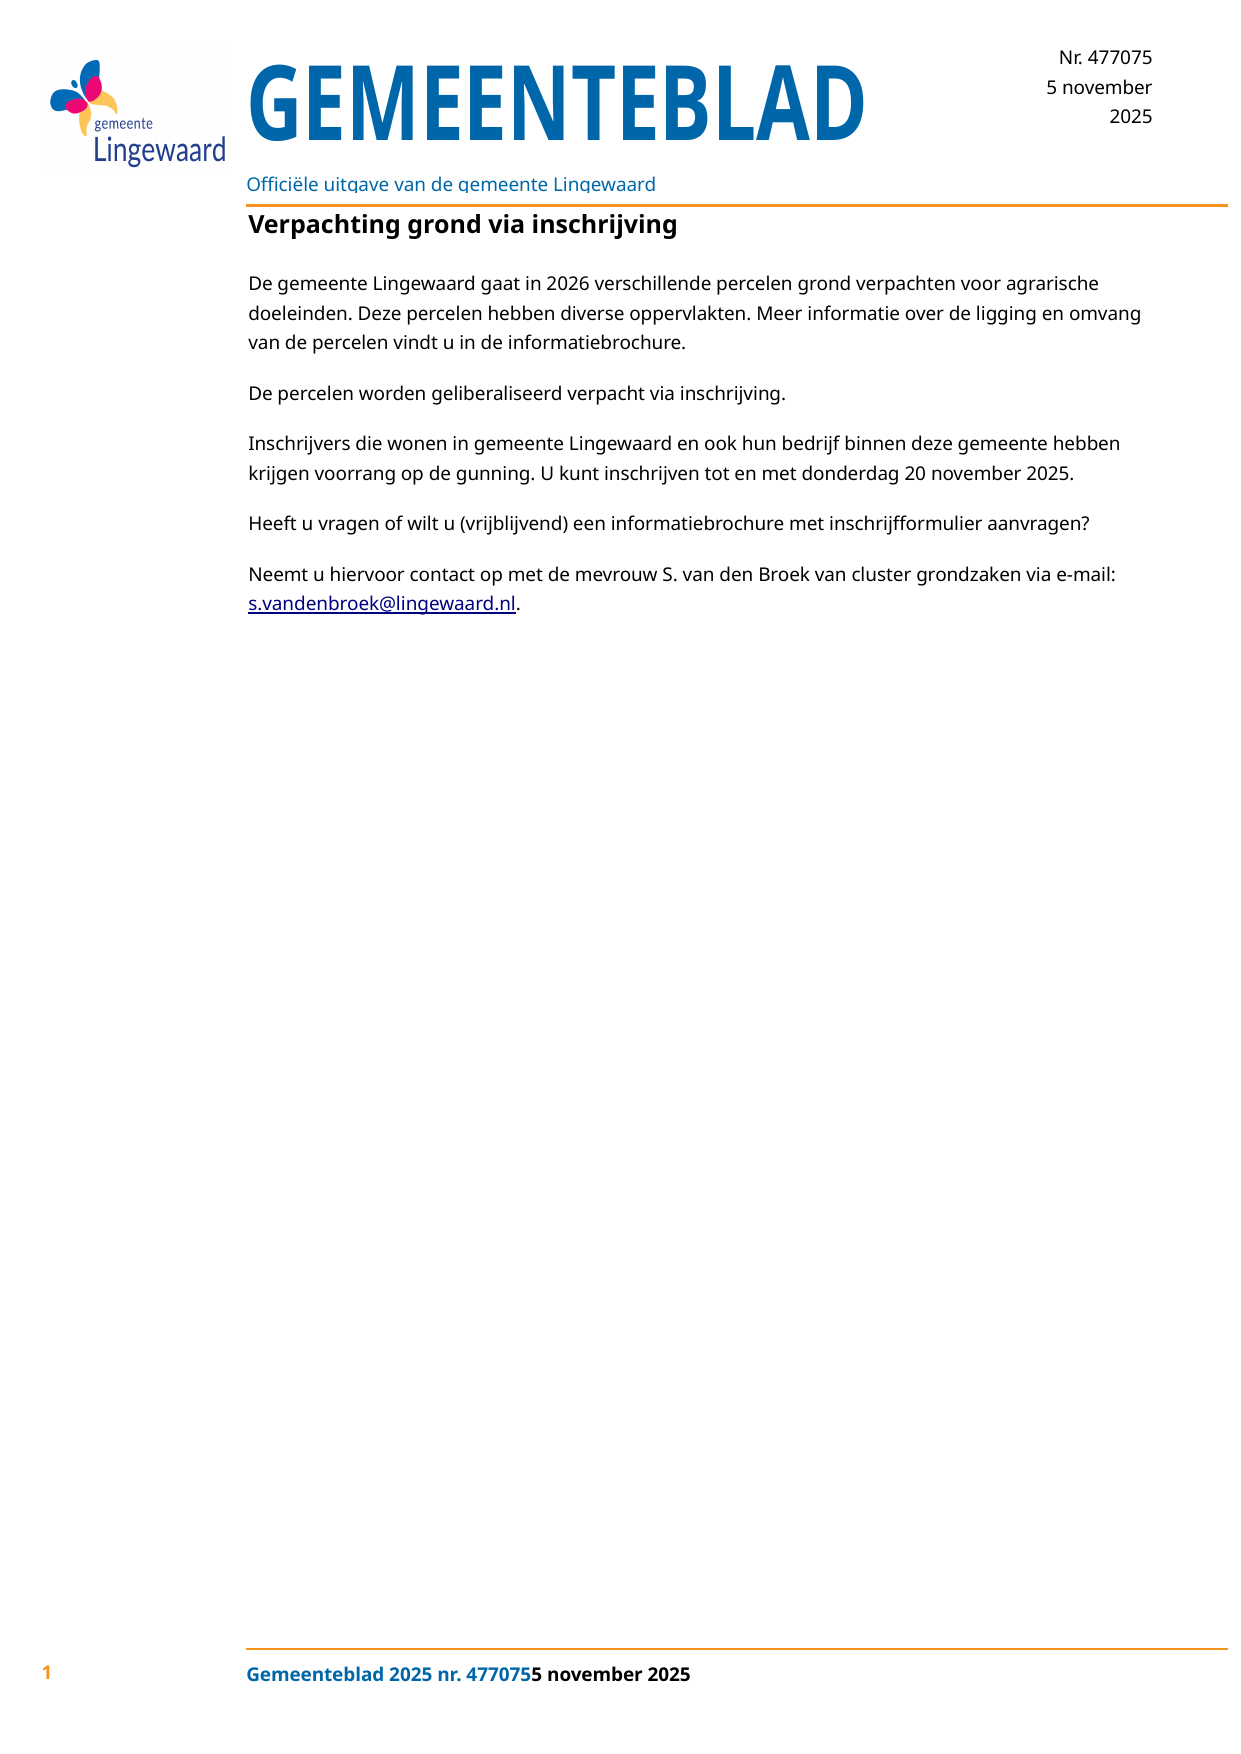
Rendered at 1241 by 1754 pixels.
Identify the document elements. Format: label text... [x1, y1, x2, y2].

text Heeft u vragen of wilt u (vrijblijvend) een informatiebrochure met inschrijfformulier aanvragen? [248, 510, 1152, 536]
text De percelen worden geliberaliseerd verpacht via inschrijving. [248, 380, 1152, 406]
text Neemt u hiervoor contact op met de mevrouw S. van den Broek van cluster grondzaken via e-mail: s.vandenbroek@lingewaard.nl. [248, 561, 1152, 616]
text Verpachting grond via inschrijving [248, 207, 1152, 241]
text Inschrijvers die wonen in gemeente Lingewaard en ook hun bedrijf binnen deze gemeente hebben krijgen voorrang op de gunning. U kunt inschrijven tot en met donderdag 20 november 2025. [248, 430, 1152, 486]
picture [41, 47, 231, 172]
text De gemeente Lingewaard gaat in 2026 verschillende percelen grond verpachten voor agrarische doeleinden. Deze percelen hebben diverse oppervlakten. Meer informatie over de ligging en omvang van de percelen vindt u in de informatiebrochure. [248, 270, 1152, 355]
